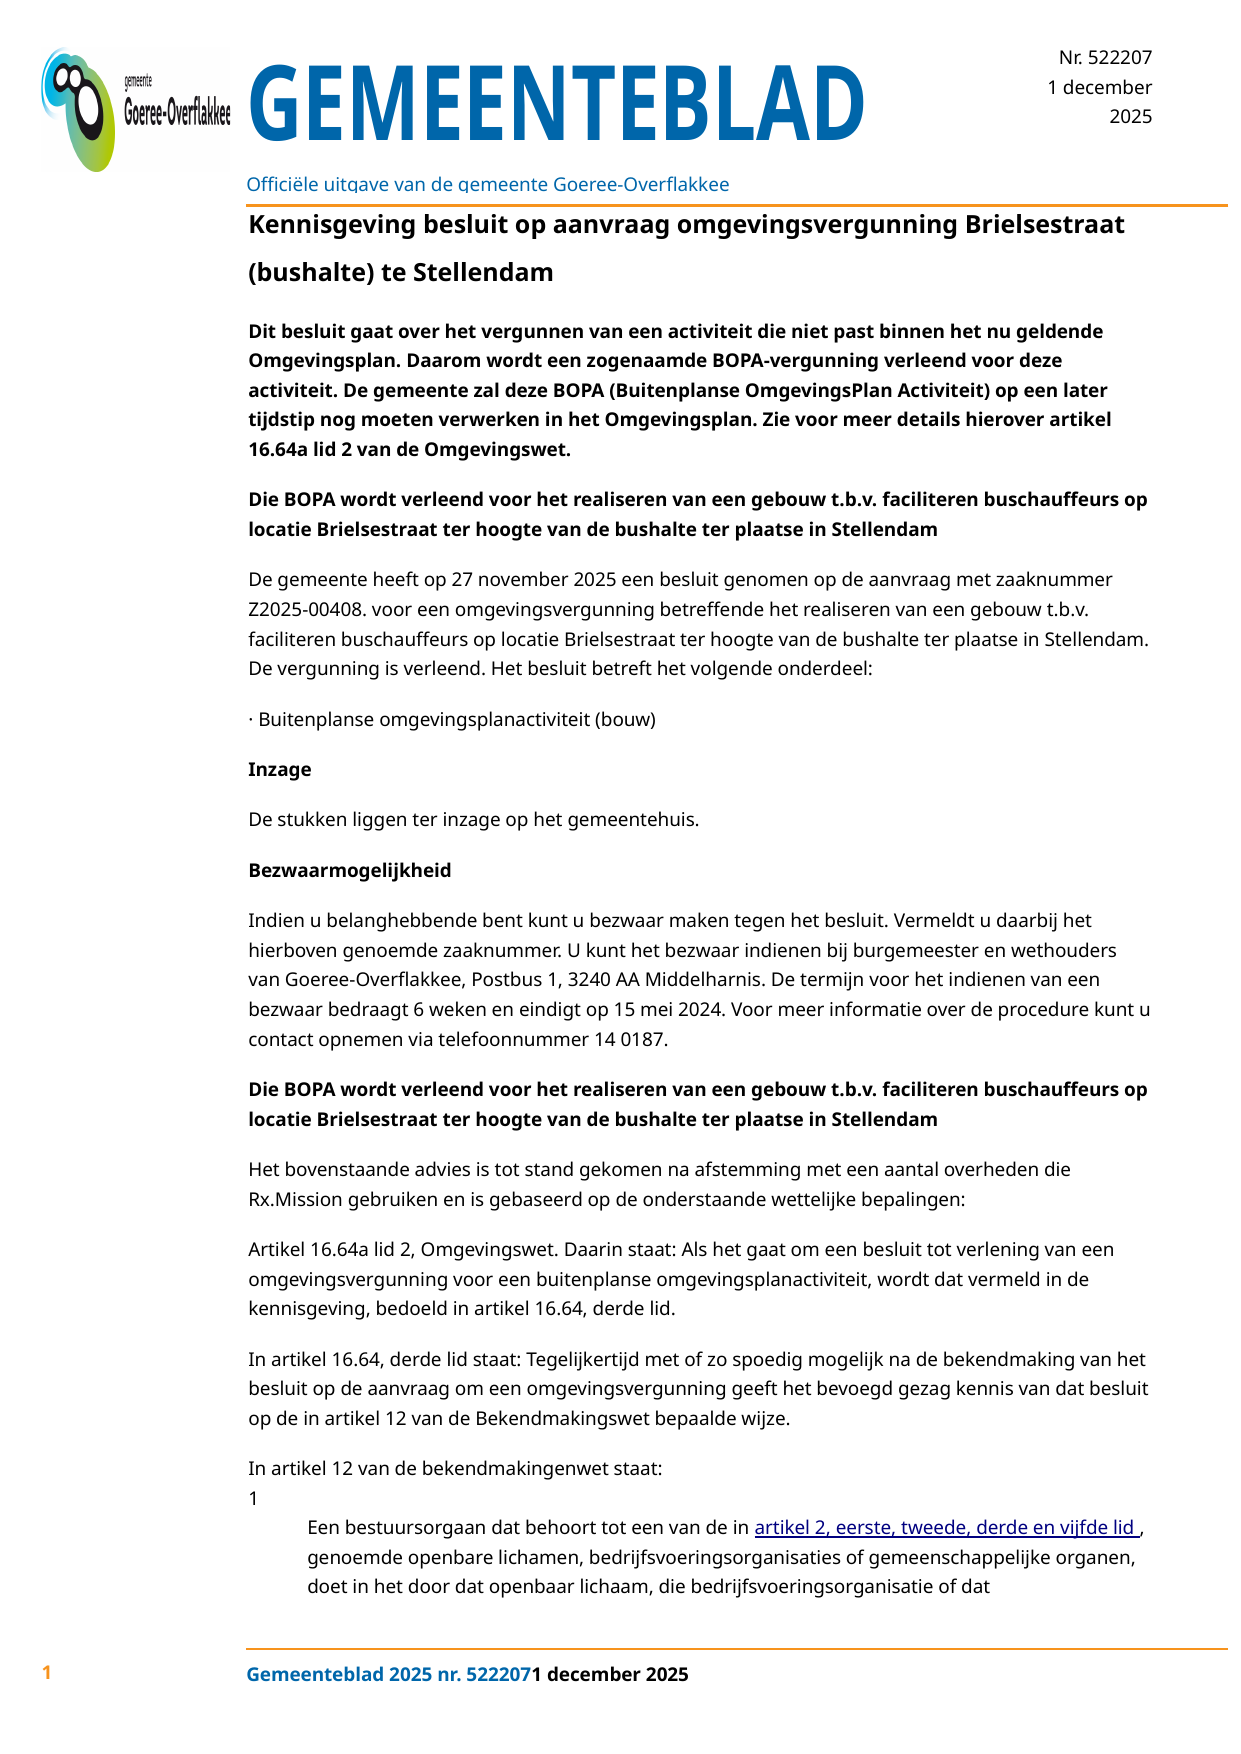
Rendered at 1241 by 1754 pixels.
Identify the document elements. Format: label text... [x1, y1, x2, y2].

text Inzage [248, 756, 1152, 782]
text Artikel 16.64a lid 2, Omgevingswet. Daarin staat: Als het gaat om een besluit tot verlening van een omgevingsvergunning voor een buitenplanse omgevingsplanactiviteit, wordt dat vermeld in de kennisgeving, bedoeld in artikel 16.64, derde lid. [248, 1236, 1152, 1321]
text De gemeente heeft op 27 november 2025 een besluit genomen op de aanvraag met zaaknummer Z2025-00408. voor een omgevingsvergunning betreffende het realiseren van een gebouw t.b.v. faciliteren buschauffeurs op locatie Brielsestraat ter hoogte van de bushalte ter plaatse in Stellendam. De vergunning is verleend. Het besluit betreft het volgende onderdeel: [248, 567, 1152, 681]
text Indien u belanghebbende bent kunt u bezwaar maken tegen het besluit. Vermeldt u daarbij het hierboven genoemde zaaknummer. U kunt het bezwaar indienen bij burgemeester en wethouders van Goeree-Overflakkee, Postbus 1, 3240 AA Middelharnis. De termijn voor het indienen van een bezwaar bedraagt 6 weken en eindigt op 15 mei 2024. Voor meer informatie over de procedure kunt u contact opnemen via telefoonnummer 14 0187. [248, 907, 1152, 1052]
text Bezwaarmogelijkheid [248, 857, 1152, 883]
text Die BOPA wordt verleend voor het realiseren van een gebouw t.b.v. faciliteren buschauffeurs op locatie Brielsestraat ter hoogte van de bushalte ter plaatse in Stellendam [248, 1076, 1152, 1132]
text In artikel 16.64, derde lid staat: Tegelijkertijd met of zo spoedig mogelijk na de bekendmaking van het besluit op de aanvraag om een omgevingsvergunning geeft het bevoegd gezag kennis van dat besluit op de in artikel 12 van de Bekendmakingswet bepaalde wijze. [248, 1346, 1152, 1431]
text Dit besluit gaat over het vergunnen van een activiteit die niet past binnen het nu geldende Omgevingsplan. Daarom wordt een zogenaamde BOPA-vergunning verleend voor deze activiteit. De gemeente zal deze BOPA (Buitenplanse OmgevingsPlan Activiteit) op een later tijdstip nog moeten verwerken in het Omgevingsplan. Zie voor meer details hierover artikel 16.64a lid 2 van de Omgevingswet. [248, 318, 1152, 462]
text In artikel 12 van de bekendmakingenwet staat: [248, 1455, 1152, 1481]
text Kennisgeving besluit op aanvraag omgevingsvergunning Brielsestraat (bushalte) te Stellendam [248, 207, 1152, 288]
text Die BOPA wordt verleend voor het realiseren van een gebouw t.b.v. faciliteren buschauffeurs op locatie Brielsestraat ter hoogte van de bushalte ter plaatse in Stellendam [248, 487, 1152, 542]
text · Buitenplanse omgevingsplanactiviteit (bouw) [248, 706, 1152, 732]
list Een bestuursorgaan dat behoort tot een van de in artikel 2, eerste, tweede, derde en vijfde lid , genoemde openbare lichamen, bedrijfsvoeringsorganisaties of gemeenschappelijke organen, doet in het door dat openbaar lichaam, die bedrijfsvoeringsorganisatie of dat [248, 1514, 1152, 1599]
picture [41, 47, 231, 172]
text De stukken liggen ter inzage op het gemeentehuis. [248, 807, 1152, 832]
text Het bovenstaande advies is tot stand gekomen na afstemming met een aantal overheden die Rx.Mission gebruiken en is gebaseerd op de onderstaande wettelijke bepalingen: [248, 1156, 1152, 1212]
